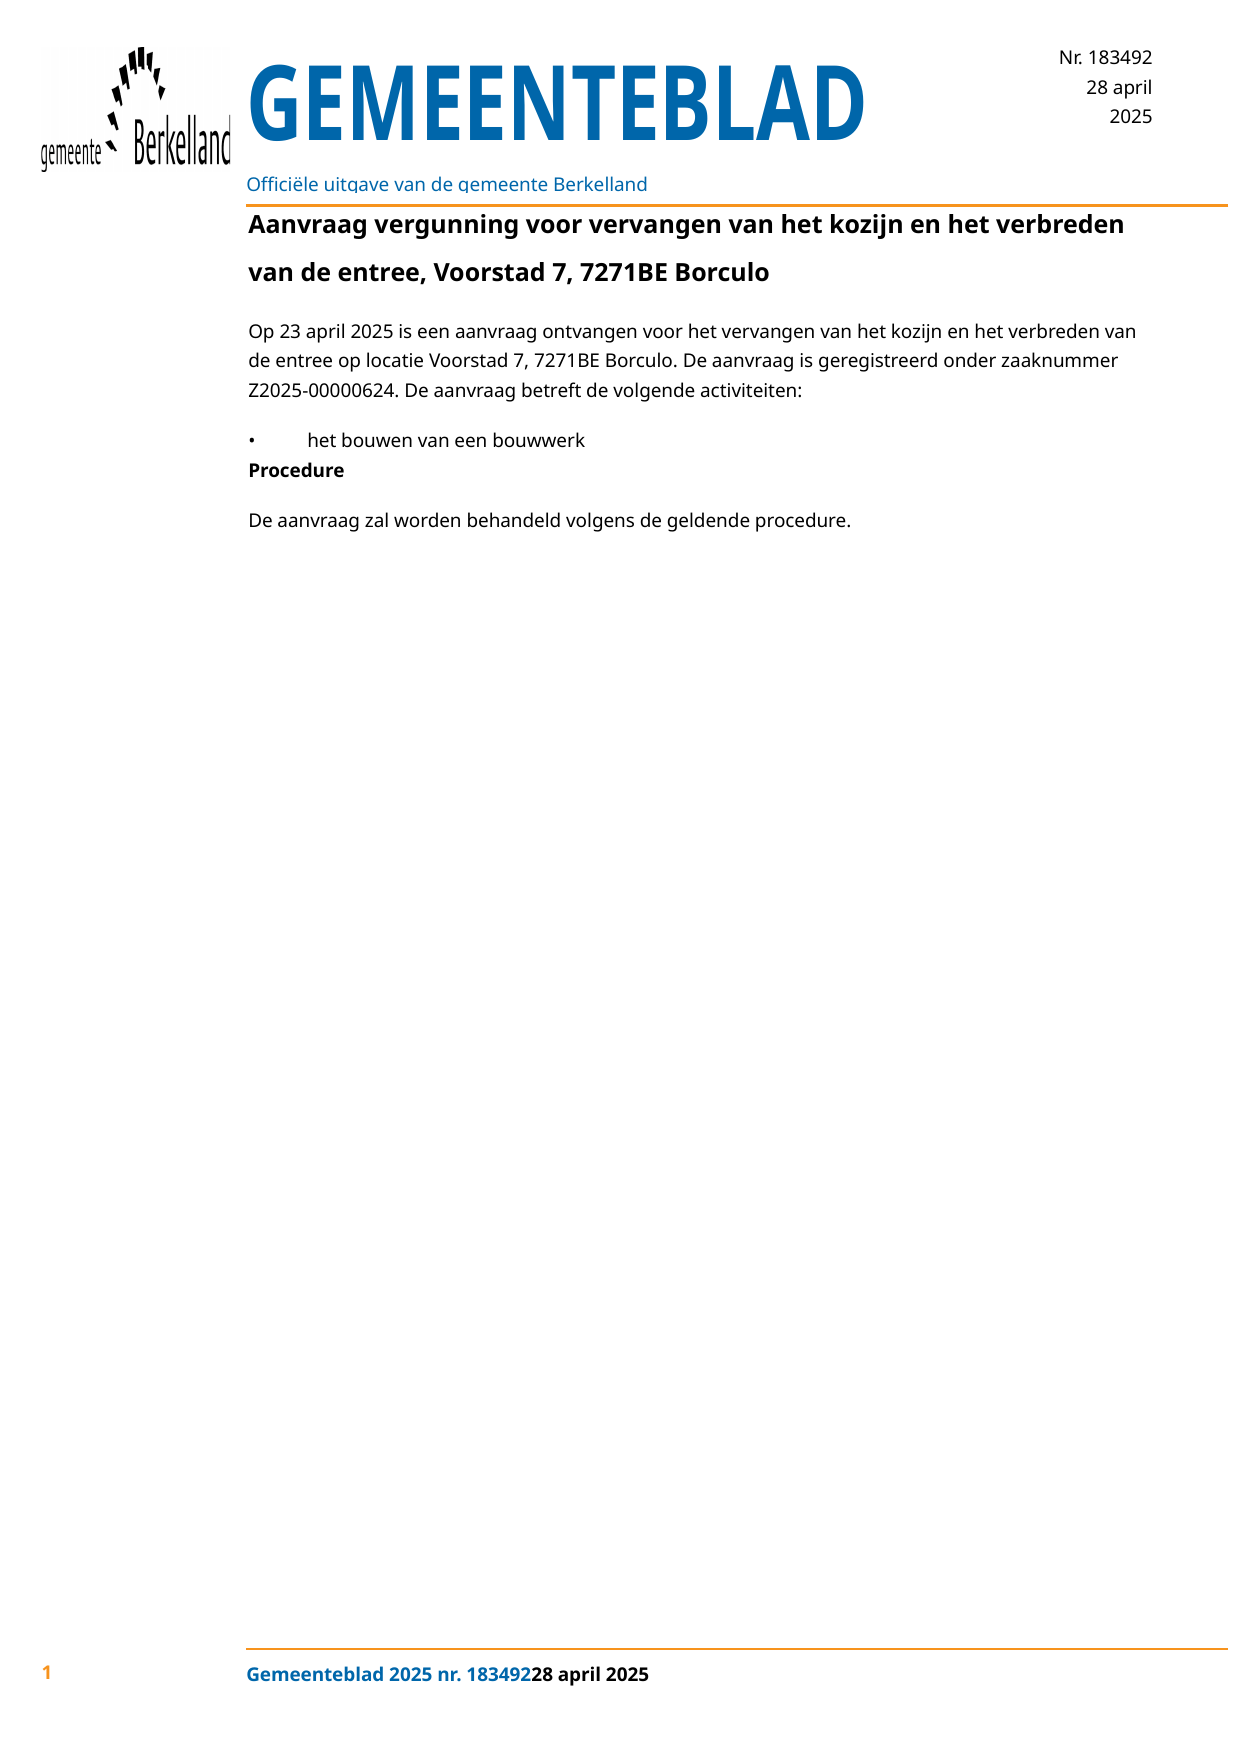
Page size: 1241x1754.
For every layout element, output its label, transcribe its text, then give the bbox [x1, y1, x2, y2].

text Procedure [248, 457, 1152, 483]
list het bouwen van een bouwwerk [248, 427, 1152, 453]
picture [41, 47, 231, 172]
text Aanvraag vergunning voor vervangen van het kozijn en het verbreden van de entree, Voorstad 7, 7271BE Borculo [248, 207, 1152, 288]
text Op 23 april 2025 is een aanvraag ontvangen voor het vervangen van het kozijn en het verbreden van de entree op locatie Voorstad 7, 7271BE Borculo. De aanvraag is geregistreerd onder zaaknummer Z2025-00000624. De aanvraag betreft de volgende activiteiten: [248, 318, 1152, 403]
text De aanvraag zal worden behandeld volgens de geldende procedure. [248, 507, 1152, 533]
